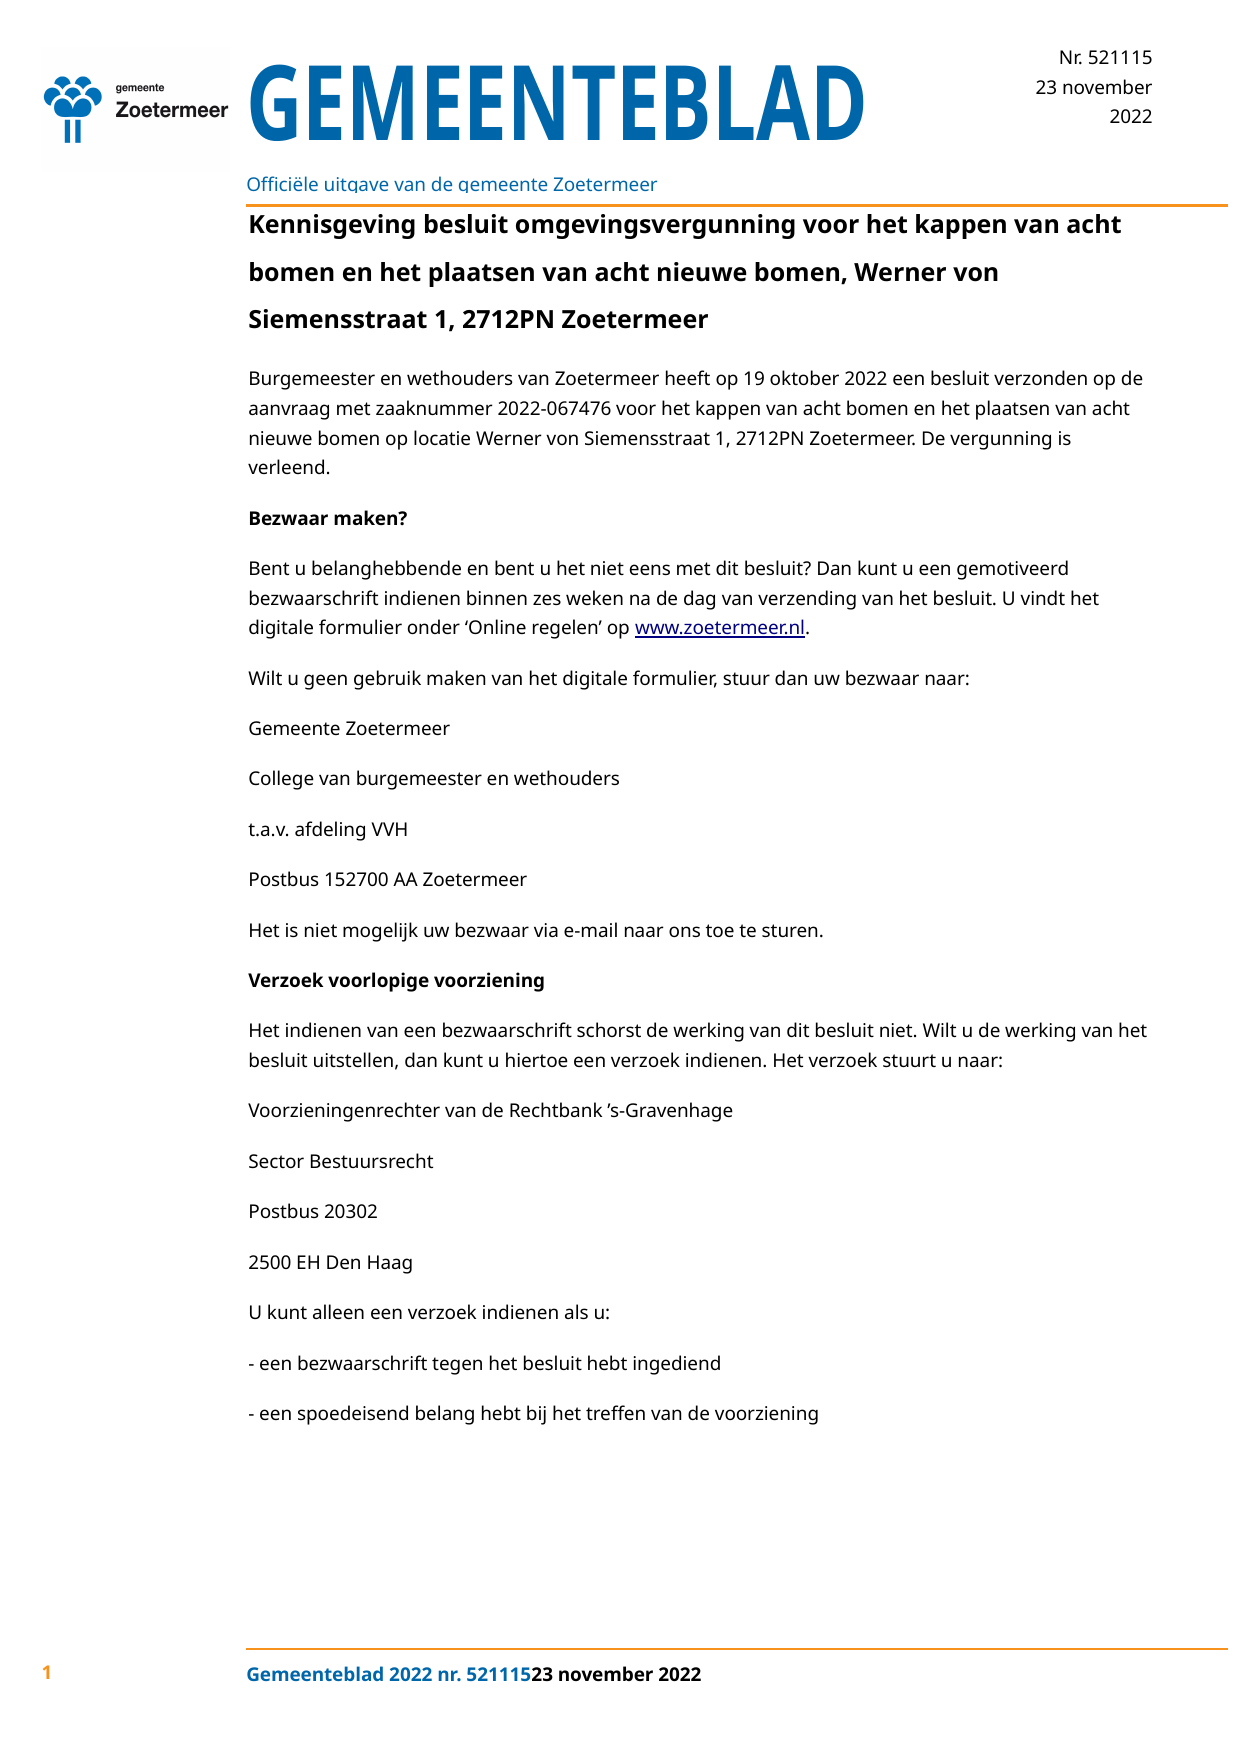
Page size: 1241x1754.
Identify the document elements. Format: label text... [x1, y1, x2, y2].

text Bent u belanghebbende en bent u het niet eens met dit besluit? Dan kunt u een gemotiveerd bezwaarschrift indienen binnen zes weken na de dag van verzending van het besluit. U vindt het digitale formulier onder ‘Online regelen’ op www.zoetermeer.nl. [248, 555, 1152, 640]
text 2500 EH Den Haag [248, 1249, 1152, 1274]
text Postbus 152700 AA Zoetermeer [248, 866, 1152, 892]
text Voorzieningenrechter van de Rechtbank ’s-Gravenhage [248, 1098, 1152, 1123]
text Het is niet mogelijk uw bezwaar via e-mail naar ons toe te sturen. [248, 917, 1152, 942]
text College van burgemeester en wethouders [248, 766, 1152, 791]
text - een spoedeisend belang hebt bij het treffen van de voorziening [248, 1400, 1152, 1426]
text Gemeente Zoetermeer [248, 715, 1152, 741]
text Kennisgeving besluit omgevingsvergunning voor het kappen van acht bomen en het plaatsen van acht nieuwe bomen, Werner von Siemensstraat 1, 2712PN Zoetermeer [248, 207, 1152, 336]
text Postbus 20302 [248, 1198, 1152, 1224]
picture [41, 47, 231, 172]
text Het indienen van een bezwaarschrift schorst de werking van dit besluit niet. Wilt u de werking van het besluit uitstellen, dan kunt u hiertoe een verzoek indienen. Het verzoek stuurt u naar: [248, 1018, 1152, 1073]
text U kunt alleen een verzoek indienen als u: [248, 1299, 1152, 1325]
text Burgemeester en wethouders van Zoetermeer heeft op 19 oktober 2022 een besluit verzonden op de aanvraag met zaaknummer 2022-067476 voor het kappen van acht bomen en het plaatsen van acht nieuwe bomen op locatie Werner von Siemensstraat 1, 2712PN Zoetermeer. De vergunning is verleend. [248, 366, 1152, 480]
text Wilt u geen gebruik maken van het digitale formulier, stuur dan uw bezwaar naar: [248, 665, 1152, 690]
text Sector Bestuursrecht [248, 1148, 1152, 1174]
text - een bezwaarschrift tegen het besluit hebt ingediend [248, 1350, 1152, 1375]
text Bezwaar maken? [248, 505, 1152, 530]
text t.a.v. afdeling VVH [248, 816, 1152, 842]
text Verzoek voorlopige voorziening [248, 967, 1152, 993]
